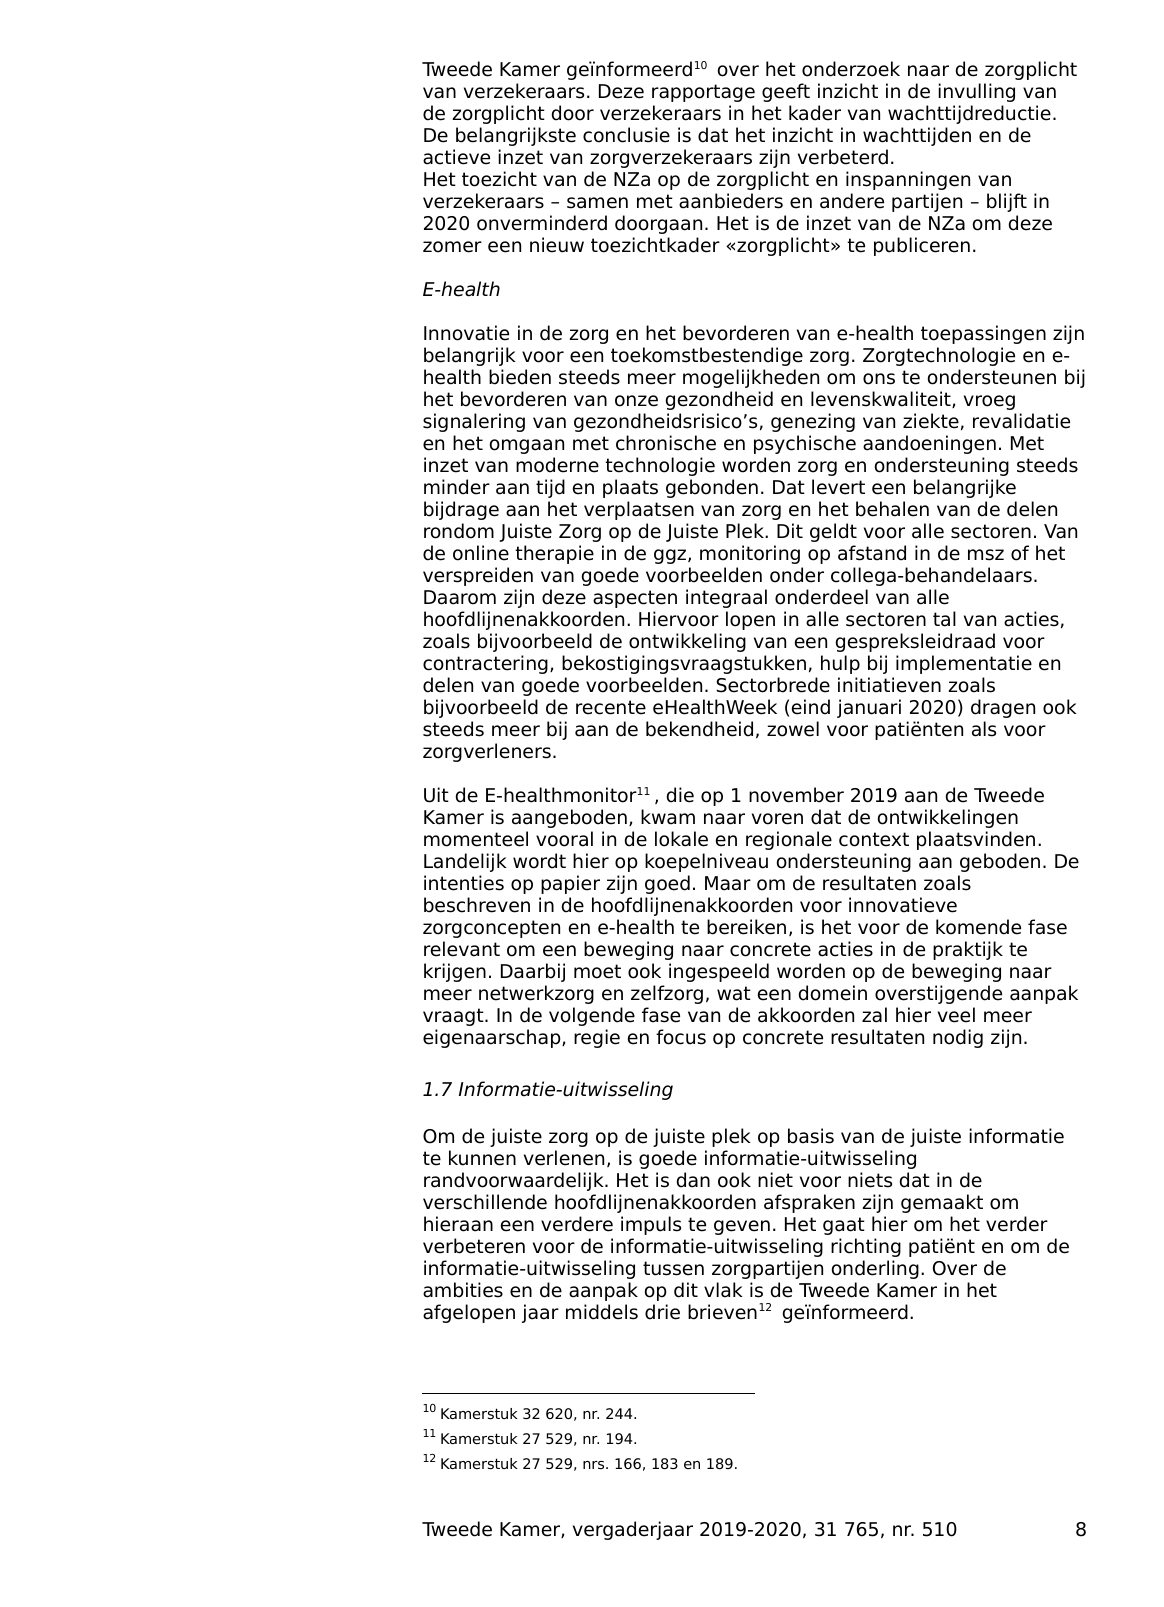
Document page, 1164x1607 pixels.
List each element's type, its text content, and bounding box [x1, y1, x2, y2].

text Tweede Kamer geïnformeerd over het onderzoek naar de zorgplicht van verzekeraars. Deze rapportage geeft inzicht in de invulling van de zorgplicht door verzekeraars in het kader van wachttijdreductie. De belangrijkste conclusie is dat het inzicht in wachttijden en de actieve inzet van zorgverzekeraars zijn verbeterd. [422, 59, 1087, 169]
text Kamerstuk 32 620, nr. 244. [422, 1402, 1087, 1424]
text Kamerstuk 27 529, nr. 194. [422, 1427, 1087, 1449]
text Innovatie in de zorg en het bevorderen van e-health toepassingen zijn belangrijk voor een toekomstbestendige zorg. Zorgtechnologie en e-health bieden steeds meer mogelijkheden om ons te ondersteunen bij het bevorderen van onze gezondheid en levenskwaliteit, vroeg signalering van gezondheidsrisico’s, genezing van ziekte, revalidatie en het omgaan met chronische en psychische aandoeningen. Met inzet van moderne technologie worden zorg en ondersteuning steeds minder aan tijd en plaats gebonden. Dat levert een belangrijke bijdrage aan het verplaatsen van zorg en het behalen van de delen rondom Juiste Zorg op de Juiste Plek. Dit geldt voor alle sectoren. Van de online therapie in de ggz, monitoring op afstand in de msz of het verspreiden van goede voorbeelden onder collega-behandelaars. Daarom zijn deze aspecten integraal onderdeel van alle hoofdlijnenakkoorden. Hiervoor lopen in alle sectoren tal van acties, zoals bijvoorbeeld de ontwikkeling van een gespreksleidraad voor contractering, bekostigingsvraagstukken, hulp bij implementatie en delen van goede voorbeelden. Sectorbrede initiatieven zoals bijvoorbeeld de recente eHealthWeek (eind januari 2020) dragen ook steeds meer bij aan de bekendheid, zowel voor patiënten als voor zorgverleners. [422, 323, 1087, 763]
text Het toezicht van de NZa op de zorgplicht en inspanningen van verzekeraars – samen met aanbieders en andere partijen – blijft in 2020 onverminderd doorgaan. Het is de inzet van de NZa om deze zomer een nieuw toezichtkader «zorgplicht» te publiceren. [422, 169, 1087, 257]
subtitle 1.7 Informatie-uitwisseling [422, 1079, 1087, 1101]
subtitle E-health [422, 279, 1087, 301]
text Kamerstuk 27 529, nrs. 166, 183 en 189. [422, 1452, 1087, 1474]
text Om de juiste zorg op de juiste plek op basis van de juiste informatie te kunnen verlenen, is goede informatie-uitwisseling randvoorwaardelijk. Het is dan ook niet voor niets dat in de verschillende hoofdlijnenakkoorden afspraken zijn gemaakt om hieraan een verdere impuls te geven. Het gaat hier om het verder verbeteren voor de informatie-uitwisseling richting patiënt en om de informatie-uitwisseling tussen zorgpartijen onderling. Over de ambities en de aanpak op dit vlak is de Tweede Kamer in het afgelopen jaar middels drie brieven geïnformeerd. [422, 1126, 1087, 1323]
text Uit de E-healthmonitor, die op 1 november 2019 aan de Tweede Kamer is aangeboden, kwam naar voren dat de ontwikkelingen momenteel vooral in de lokale en regionale context plaatsvinden. Landelijk wordt hier op koepelniveau ondersteuning aan geboden. De intenties op papier zijn goed. Maar om de resultaten zoals beschreven in de hoofdlijnenakkoorden voor innovatieve zorgconcepten en e-health te bereiken, is het voor de komende fase relevant om een beweging naar concrete acties in de praktijk te krijgen. Daarbij moet ook ingespeeld worden op de beweging naar meer netwerkzorg en zelfzorg, wat een domein overstijgende aanpak vraagt. In de volgende fase van de akkoorden zal hier veel meer eigenaarschap, regie en focus op concrete resultaten nodig zijn. [422, 785, 1087, 1049]
